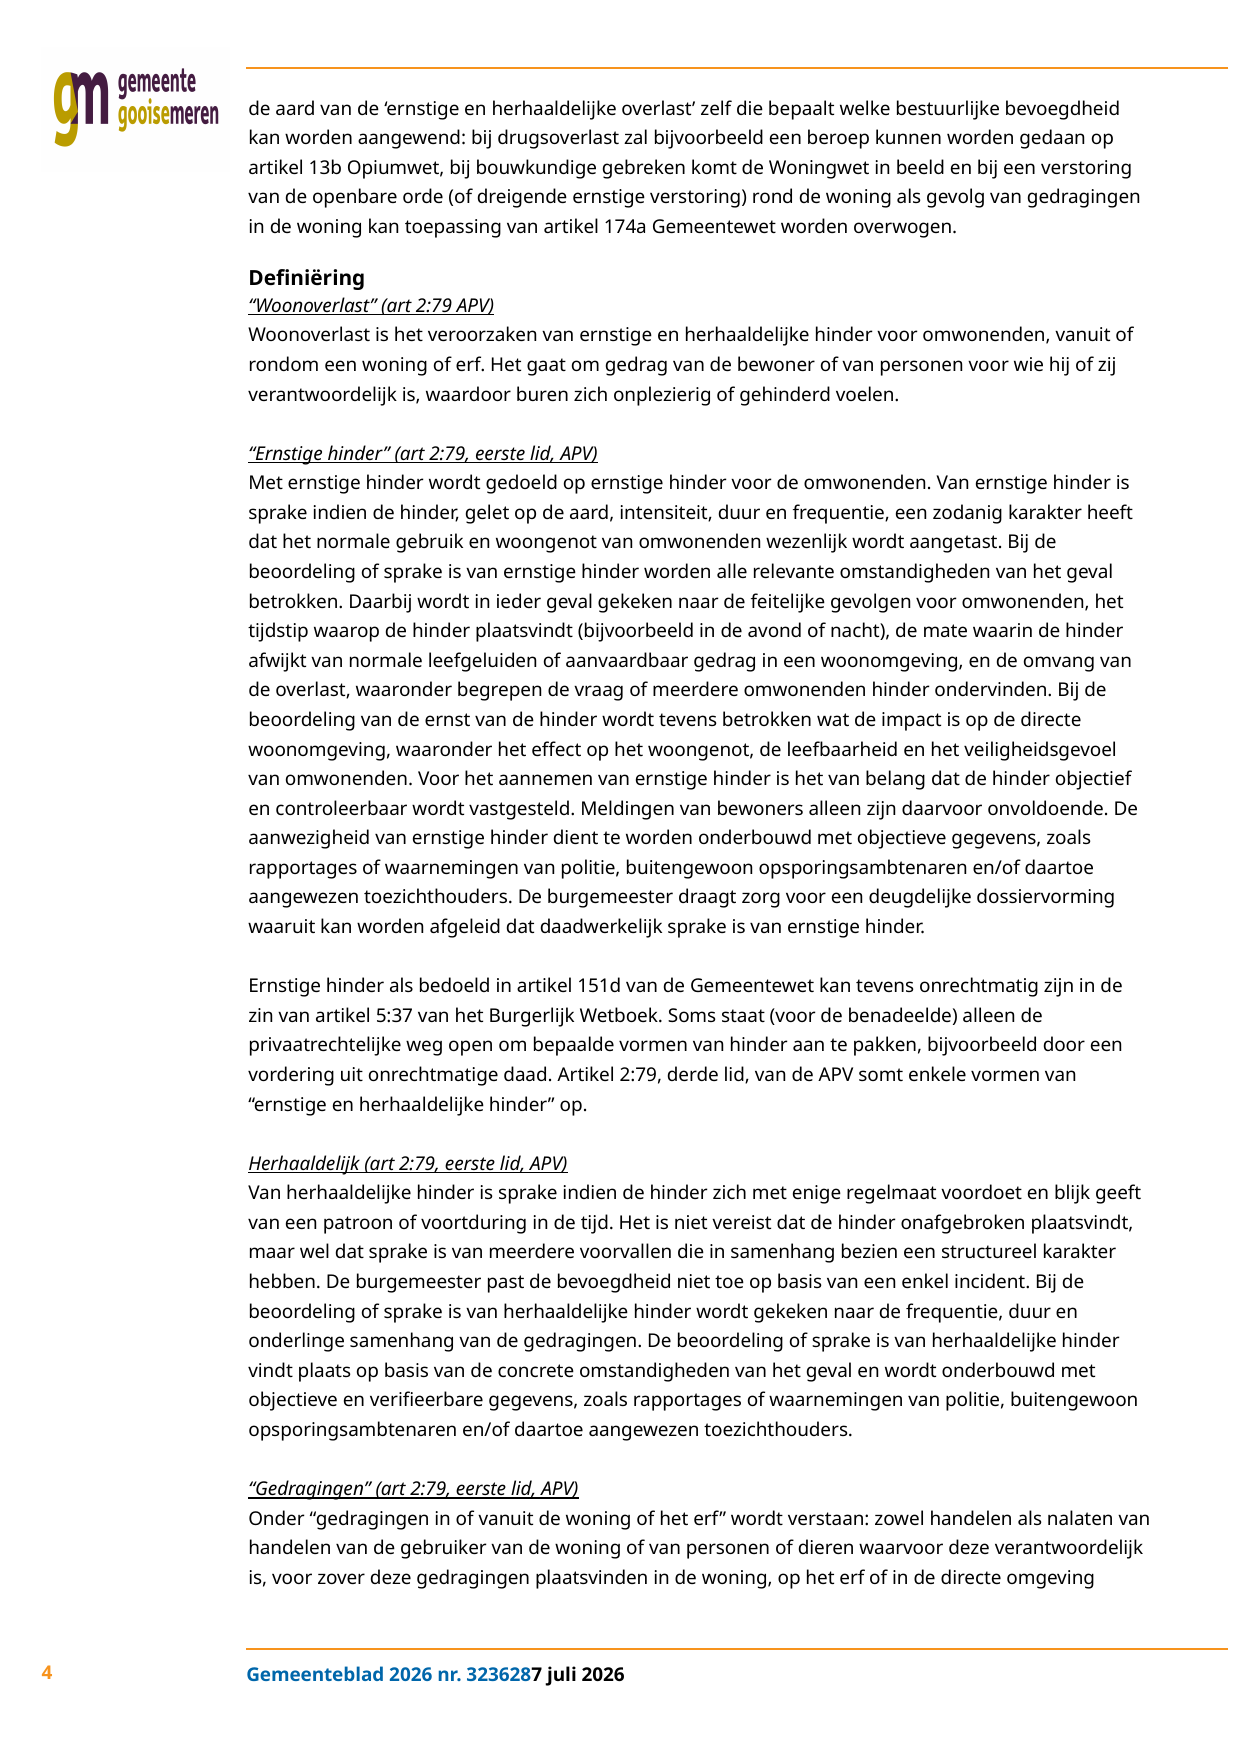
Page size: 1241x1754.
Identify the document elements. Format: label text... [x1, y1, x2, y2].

text “Ernstige hinder” (art 2:79, eerste lid, APV) [248, 440, 1152, 466]
text “Gedragingen” (art 2:79, eerste lid, APV) [248, 1475, 1152, 1501]
text Ernstige hinder als bedoeld in artikel 151d van de Gemeentewet kan tevens onrechtmatig zijn in de zin van artikel 5:37 van het Burgerlijk Wetboek. Soms staat (voor de benadeelde) alleen de privaatrechtelijke weg open om bepaalde vormen van hinder aan te pakken, bijvoorbeeld door een vordering uit onrechtmatige daad. Artikel 2:79, derde lid, van de APV somt enkele vormen van “ernstige en herhaaldelijke hinder” op. [248, 972, 1152, 1116]
text Definiëring [248, 263, 1152, 292]
text Met ernstige hinder wordt gedoeld op ernstige hinder voor de omwonenden. Van ernstige hinder is sprake indien de hinder, gelet op de aard, intensiteit, duur en frequentie, een zodanig karakter heeft dat het normale gebruik en woongenot van omwonenden wezenlijk wordt aangetast. Bij de beoordeling of sprake is van ernstige hinder worden alle relevante omstandigheden van het geval betrokken. Daarbij wordt in ieder geval gekeken naar de feitelijke gevolgen voor omwonenden, het tijdstip waarop de hinder plaatsvindt (bijvoorbeeld in de avond of nacht), de mate waarin de hinder afwijkt van normale leefgeluiden of aanvaardbaar gedrag in een woonomgeving, en de omvang van de overlast, waaronder begrepen de vraag of meerdere omwonenden hinder ondervinden. Bij de beoordeling van de ernst van de hinder wordt tevens betrokken wat de impact is op de directe woonomgeving, waaronder het effect op het woongenot, de leefbaarheid en het veiligheidsgevoel van omwonenden. Voor het aannemen van ernstige hinder is het van belang dat de hinder objectief en controleerbaar wordt vastgesteld. Meldingen van bewoners alleen zijn daarvoor onvoldoende. De aanwezigheid van ernstige hinder dient te worden onderbouwd met objectieve gegevens, zoals rapportages of waarnemingen van politie, buitengewoon opsporingsambtenaren en/of daartoe aangewezen toezichthouders. De burgemeester draagt zorg voor een deugdelijke dossiervorming waaruit kan worden afgeleid dat daadwerkelijk sprake is van ernstige hinder. [248, 469, 1152, 939]
text Woonoverlast is het veroorzaken van ernstige en herhaaldelijke hinder voor omwonenden, vanuit of rondom een woning of erf. Het gaat om gedrag van de bewoner of van personen voor wie hij of zij verantwoordelijk is, waardoor buren zich onplezierig of gehinderd voelen. [248, 322, 1152, 406]
text “Woonoverlast” (art 2:79 APV) [248, 292, 1152, 318]
picture [41, 47, 231, 172]
text Onder “gedragingen in of vanuit de woning of het erf” wordt verstaan: zowel handelen als nalaten van handelen van de gebruiker van de woning of van personen of dieren waarvoor deze verantwoordelijk is, voor zover deze gedragingen plaatsvinden in de woning, op het erf of in de directe omgeving [248, 1505, 1152, 1590]
text Herhaaldelijk (art 2:79, eerste lid, APV) [248, 1150, 1152, 1176]
text Van herhaaldelijke hinder is sprake indien de hinder zich met enige regelmaat voordoet en blijk geeft van een patroon of voortduring in de tijd. Het is niet vereist dat de hinder onafgebroken plaatsvindt, maar wel dat sprake is van meerdere voorvallen die in samenhang bezien een structureel karakter hebben. De burgemeester past de bevoegdheid niet toe op basis van een enkel incident. Bij de beoordeling of sprake is van herhaaldelijke hinder wordt gekeken naar de frequentie, duur en onderlinge samenhang van de gedragingen. De beoordeling of sprake is van herhaaldelijke hinder vindt plaats op basis van de concrete omstandigheden van het geval en wordt onderbouwd met objectieve en verifieerbare gegevens, zoals rapportages of waarnemingen van politie, buitengewoon opsporingsambtenaren en/of daartoe aangewezen toezichthouders. [248, 1179, 1152, 1442]
text de aard van de ‘ernstige en herhaaldelijke overlast’ zelf die bepaalt welke bestuurlijke bevoegdheid kan worden aangewend: bij drugsoverlast zal bijvoorbeeld een beroep kunnen worden gedaan op artikel 13b Opiumwet, bij bouwkundige gebreken komt de Woningwet in beeld en bij een verstoring van de openbare orde (of dreigende ernstige verstoring) rond de woning als gevolg van gedragingen in de woning kan toepassing van artikel 174a Gemeentewet worden overwogen. [248, 95, 1152, 239]
